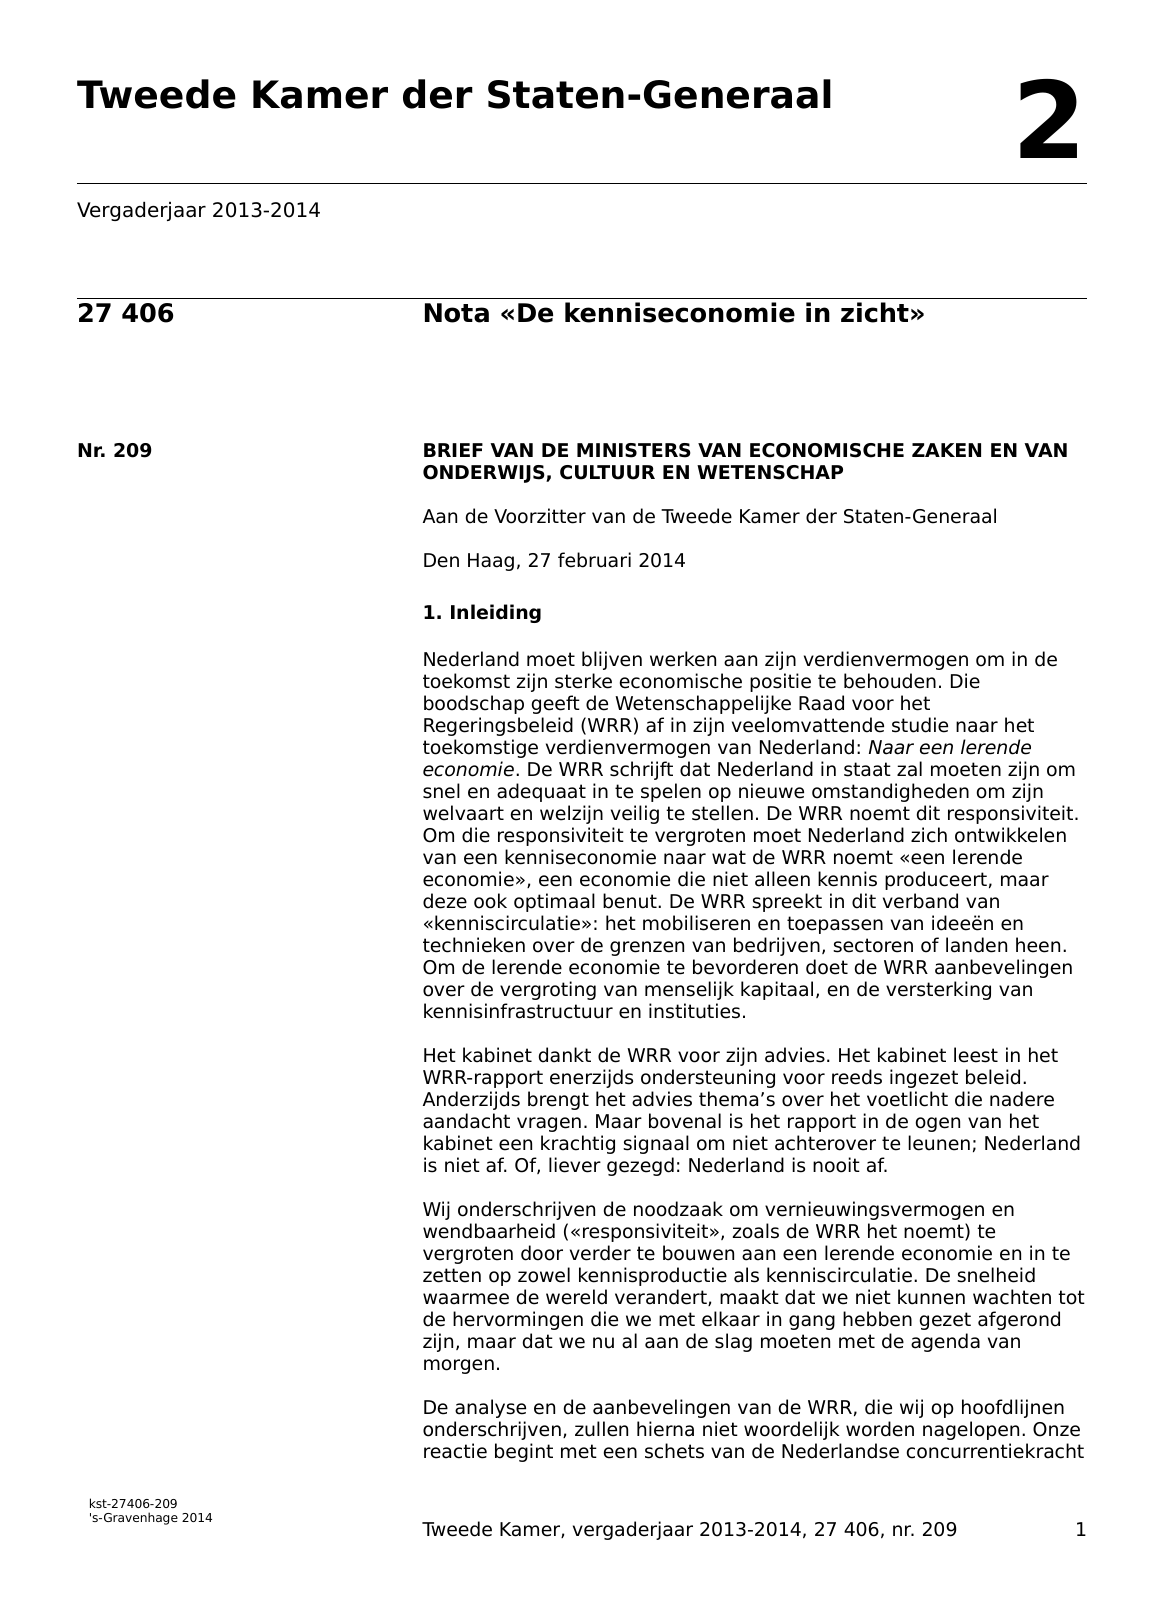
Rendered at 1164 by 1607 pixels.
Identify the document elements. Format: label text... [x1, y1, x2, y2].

text Aan de Voorzitter van de Tweede Kamer der Staten-Generaal [422, 506, 1087, 528]
subtitle 1. Inleiding [422, 602, 1087, 624]
text Wij onderschrijven de noodzaak om vernieuwingsvermogen en wendbaarheid («responsiviteit», zoals de WRR het noemt) te vergroten door verder te bouwen aan een lerende economie en in te zetten op zowel kennisproductie als kenniscirculatie. De snelheid waarmee de wereld verandert, maakt dat we niet kunnen wachten tot de hervormingen die we met elkaar in gang hebben gezet afgerond zijn, maar dat we nu al aan de slag moeten met de agenda van morgen. [422, 1199, 1087, 1375]
subtitle Nr. 209 BRIEF VAN DE MINISTERS VAN ECONOMISCHE ZAKEN EN VAN ONDERWIJS, CULTUUR EN WETENSCHAP [77, 440, 1087, 484]
text Het kabinet dankt de WRR voor zijn advies. Het kabinet leest in het WRR-rapport enerzijds ondersteuning voor reeds ingezet beleid. Anderzijds brengt het advies thema’s over het voetlicht die nadere aandacht vragen. Maar bovenal is het rapport in de ogen van het kabinet een krachtig signaal om niet achterover te leunen; Nederland is niet af. Of, liever gezegd: Nederland is nooit af. [422, 1045, 1087, 1177]
text De analyse en de aanbevelingen van de WRR, die wij op hoofdlijnen onderschrijven, zullen hierna niet woordelijk worden nagelopen. Onze reactie begint met een schets van de Nederlandse concurrentiekracht [422, 1397, 1087, 1463]
text kst-27406-209 [88, 1497, 323, 1511]
text Den Haag, 27 februari 2014 [422, 550, 1087, 572]
text Nederland moet blijven werken aan zijn verdienvermogen om in de toekomst zijn sterke economische positie te behouden. Die boodschap geeft de Wetenschappelijke Raad voor het Regeringsbeleid (WRR) af in zijn veelomvattende studie naar het toekomstige verdienvermogen van Nederland: Naar een lerende economie. De WRR schrijft dat Nederland in staat zal moeten zijn om snel en adequaat in te spelen op nieuwe omstandigheden om zijn welvaart en welzijn veilig te stellen. De WRR noemt dit responsiviteit. Om die responsiviteit te vergroten moet Nederland zich ontwikkelen van een kenniseconomie naar wat de WRR noemt «een lerende economie», een economie die niet alleen kennis produceert, maar deze ook optimaal benut. De WRR spreekt in dit verband van «kenniscirculatie»: het mobiliseren en toepassen van ideeën en technieken over de grenzen van bedrijven, sectoren of landen heen. Om de lerende economie te bevorderen doet de WRR aanbevelingen over de vergroting van menselijk kapitaal, en de versterking van kennisinfrastructuur en instituties. [422, 649, 1087, 1023]
table_header Tweede Kamer der Staten-Generaal [77, 59, 886, 183]
text 's-Gravenhage 2014 [88, 1511, 323, 1525]
table_cell Vergaderjaar 2013-2014 [77, 184, 1087, 298]
table_header 2 [886, 59, 1087, 183]
subtitle 27 406 Nota «De kenniseconomie in zicht» [77, 299, 1087, 329]
